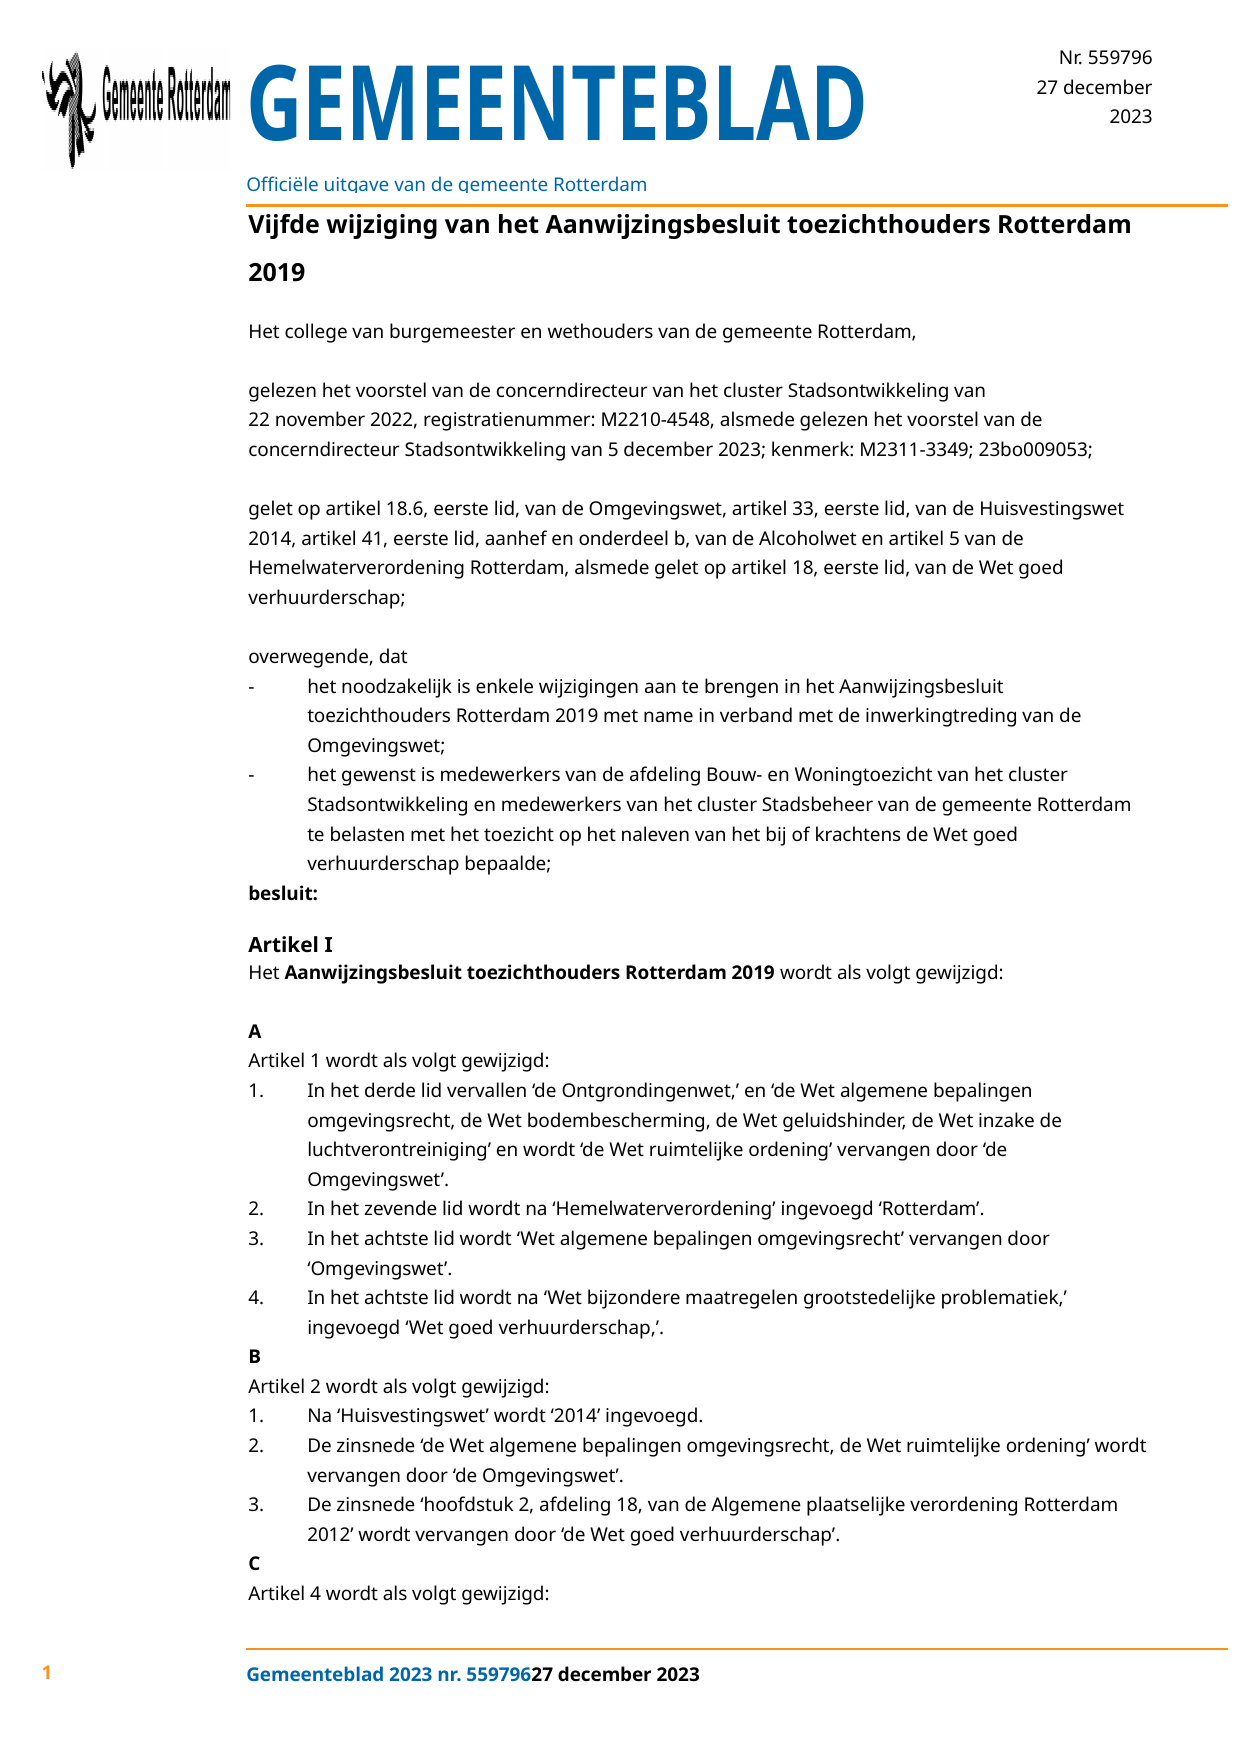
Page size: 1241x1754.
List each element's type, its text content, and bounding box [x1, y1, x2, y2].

list In het achtste lid wordt na ‘Wet bijzondere maatregelen grootstedelijke problematiek,’ ingevoegd ‘Wet goed verhuurderschap,’. [248, 1284, 1152, 1339]
text Artikel 4 wordt als volgt gewijzigd: [248, 1580, 1152, 1606]
text Het Aanwijzingsbesluit toezichthouders Rotterdam 2019 wordt als volgt gewijzigd: [248, 959, 1152, 984]
text besluit: [248, 880, 1152, 906]
list het noodzakelijk is enkele wijzigingen aan te brengen in het Aanwijzingsbesluit toezichthouders Rotterdam 2019 met name in verband met de inwerkingtreding van de Omgevingswet; [248, 673, 1152, 758]
text Vijfde wijziging van het Aanwijzingsbesluit toezichthouders Rotterdam 2019 [248, 207, 1152, 288]
list Na ‘Huisvestingswet’ wordt ‘2014’ ingevoegd. [248, 1403, 1152, 1428]
text C [248, 1551, 1152, 1576]
list In het achtste lid wordt ‘Wet algemene bepalingen omgevingsrecht’ vervangen door ‘Omgevingswet’. [248, 1225, 1152, 1280]
text Artikel 2 wordt als volgt gewijzigd: [248, 1373, 1152, 1399]
list het gewenst is medewerkers van de afdeling Bouw- en Woningtoezicht van het cluster Stadsontwikkeling en medewerkers van het cluster Stadsbeheer van de gemeente Rotterdam te belasten met het toezicht op het naleven van het bij of krachtens de Wet goed verhuurderschap bepaalde; [248, 762, 1152, 876]
list In het zevende lid wordt na ‘Hemelwaterverordening’ ingevoegd ‘Rotterdam’. [248, 1196, 1152, 1221]
list De zinsnede ‘hoofdstuk 2, afdeling 18, van de Algemene plaatselijke verordening Rotterdam 2012’ wordt vervangen door ‘de Wet goed verhuurderschap’. [248, 1491, 1152, 1547]
text Artikel 1 wordt als volgt gewijzigd: [248, 1048, 1152, 1073]
text 22 november 2022, registratienummer: M2210-4548, alsmede gelezen het voorstel van de concerndirecteur Stadsontwikkeling van 5 december 2023; kenmerk: M2311-3349; 23bo009053; [248, 407, 1152, 462]
text gelet op artikel 18.6, eerste lid, van de Omgevingswet, artikel 33, eerste lid, van de Huisvestingswet 2014, artikel 41, eerste lid, aanhef en onderdeel b, van de Alcoholwet en artikel 5 van de Hemelwaterverordening Rotterdam, alsmede gelet op artikel 18, eerste lid, van de Wet goed verhuurderschap; [248, 495, 1152, 610]
list De zinsnede ‘de Wet algemene bepalingen omgevingsrecht, de Wet ruimtelijke ordening’ wordt vervangen door ‘de Omgevingswet’. [248, 1432, 1152, 1487]
text B [248, 1343, 1152, 1369]
text A [248, 1018, 1152, 1044]
text Het college van burgemeester en wethouders van de gemeente Rotterdam, [248, 318, 1152, 344]
text overwegende, dat [248, 643, 1152, 669]
picture [41, 47, 231, 172]
text Artikel I [248, 930, 1152, 959]
text gelezen het voorstel van de concerndirecteur van het cluster Stadsontwikkeling van [248, 377, 1152, 403]
list In het derde lid vervallen ‘de Ontgrondingenwet,’ en ‘de Wet algemene bepalingen omgevingsrecht, de Wet bodembescherming, de Wet geluidshinder, de Wet inzake de luchtverontreiniging’ en wordt ‘de Wet ruimtelijke ordening’ vervangen door ‘de Omgevingswet’. [248, 1077, 1152, 1192]
